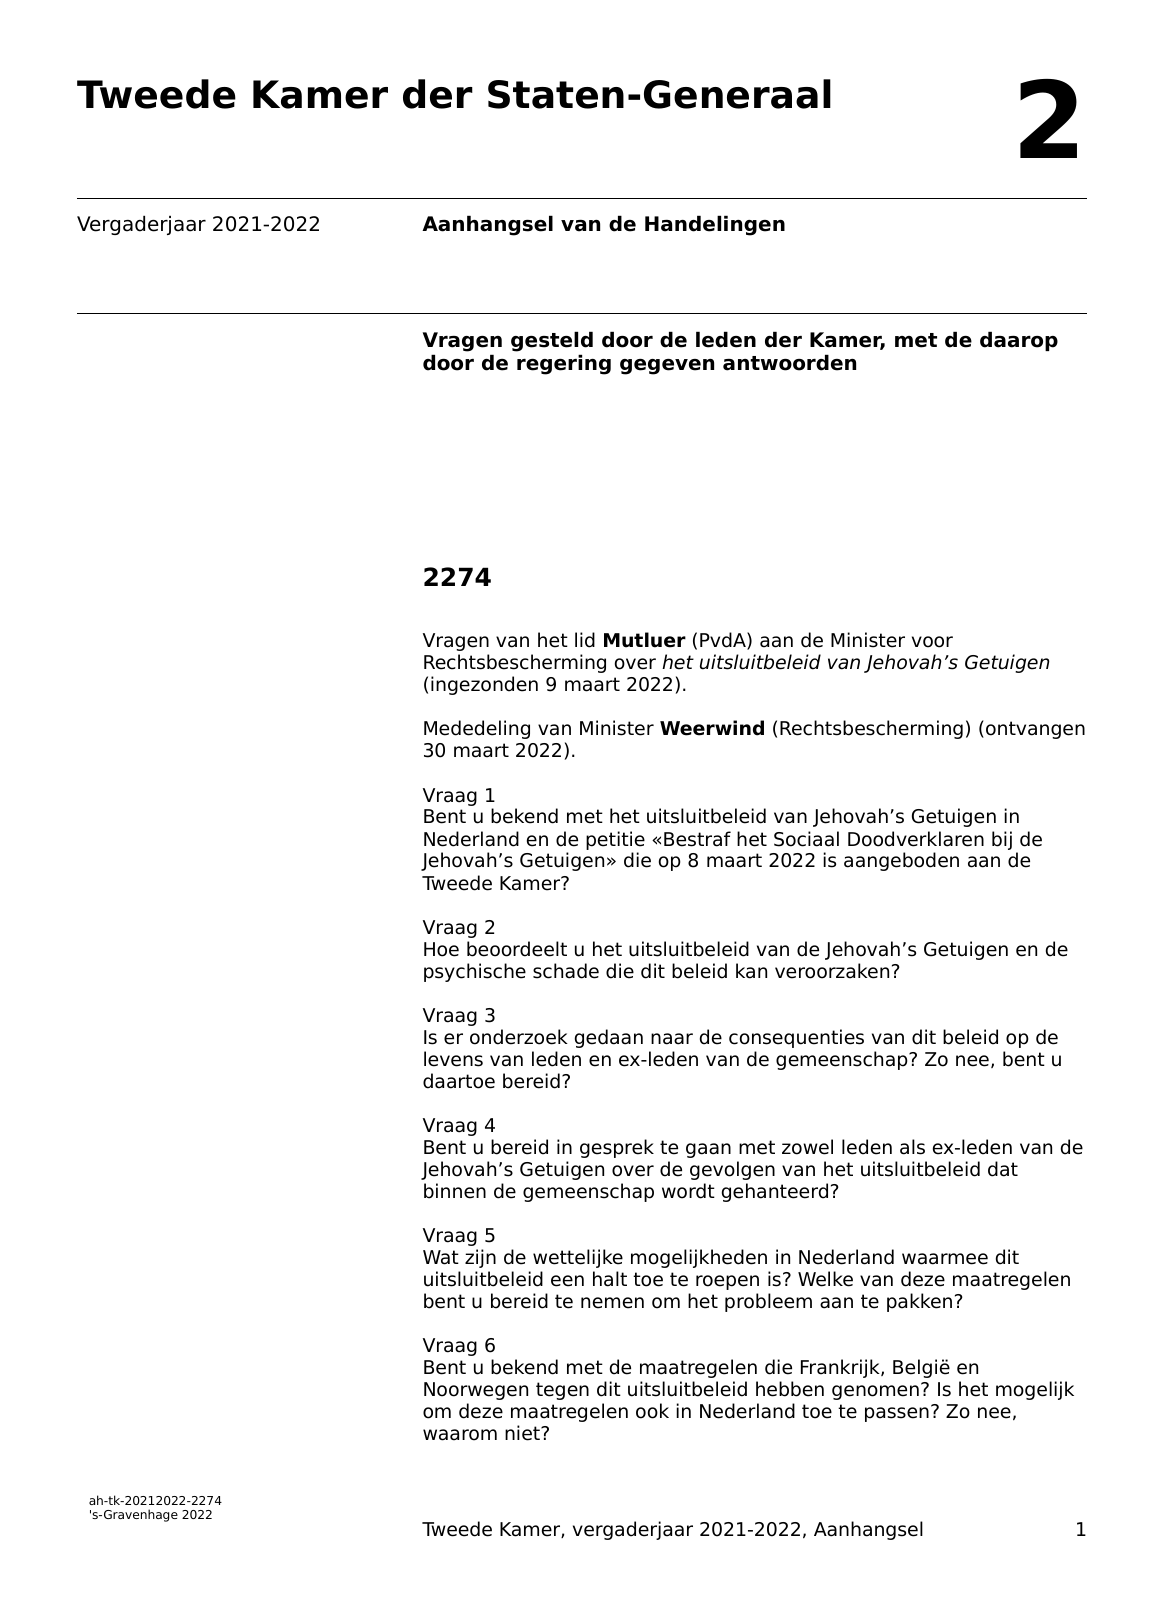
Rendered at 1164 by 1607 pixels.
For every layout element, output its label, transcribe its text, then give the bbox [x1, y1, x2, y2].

table_header 2 [886, 59, 1087, 198]
table_cell Aanhangsel van de Handelingen [422, 199, 1087, 313]
text Bent u bereid in gesprek te gaan met zowel leden als ex-leden van de Jehovah’s Getuigen over de gevolgen van het uitsluitbeleid dat binnen de gemeenschap wordt gehanteerd? [422, 1137, 1087, 1203]
table_cell Vragen gesteld door de leden der Kamer, met de daarop door de regering gegeven antwoorden [422, 314, 1087, 375]
text Wat zijn de wettelijke mogelijkheden in Nederland waarmee dit uitsluitbeleid een halt toe te roepen is? Welke van deze maatregelen bent u bereid te nemen om het probleem aan te pakken? [422, 1247, 1087, 1313]
text Is er onderzoek gedaan naar de consequenties van dit beleid op de levens van leden en ex-leden van de gemeenschap? Zo nee, bent u daartoe bereid? [422, 1027, 1087, 1093]
text Vraag 6 [422, 1335, 1087, 1357]
table_cell Vergaderjaar 2021-2022 [77, 199, 422, 313]
table_header Tweede Kamer der Staten-Generaal [77, 59, 886, 198]
text Vraag 4 [422, 1115, 1087, 1137]
text Vraag 1 [422, 784, 1087, 806]
text Bent u bekend met het uitsluitbeleid van Jehovah’s Getuigen in Nederland en de petitie «Bestraf het Sociaal Doodverklaren bij de Jehovah’s Getuigen» die op 8 maart 2022 is aangeboden aan de Tweede Kamer? [422, 806, 1087, 894]
text Mededeling van Minister Weerwind (Rechtsbescherming) (ontvangen 30 maart 2022). [422, 718, 1087, 762]
text Vraag 3 [422, 1005, 1087, 1027]
table_cell [77, 314, 422, 375]
text ah-tk-20212022-2274 [88, 1494, 323, 1508]
text Vragen van het lid Mutluer (PvdA) aan de Minister voor Rechtsbescherming over het uitsluitbeleid van Jehovah’s Getuigen (ingezonden 9 maart 2022). [422, 630, 1087, 696]
text Bent u bekend met de maatregelen die Frankrijk, België en Noorwegen tegen dit uitsluitbeleid hebben genomen? Is het mogelijk om deze maatregelen ook in Nederland toe te passen? Zo nee, waarom niet? [422, 1357, 1087, 1445]
text Vraag 5 [422, 1225, 1087, 1247]
text 2274 [422, 563, 1087, 592]
text 's-Gravenhage 2022 [88, 1508, 323, 1522]
text Vraag 2 [422, 917, 1087, 938]
text Hoe beoordeelt u het uitsluitbeleid van de Jehovah’s Getuigen en de psychische schade die dit beleid kan veroorzaken? [422, 938, 1087, 982]
